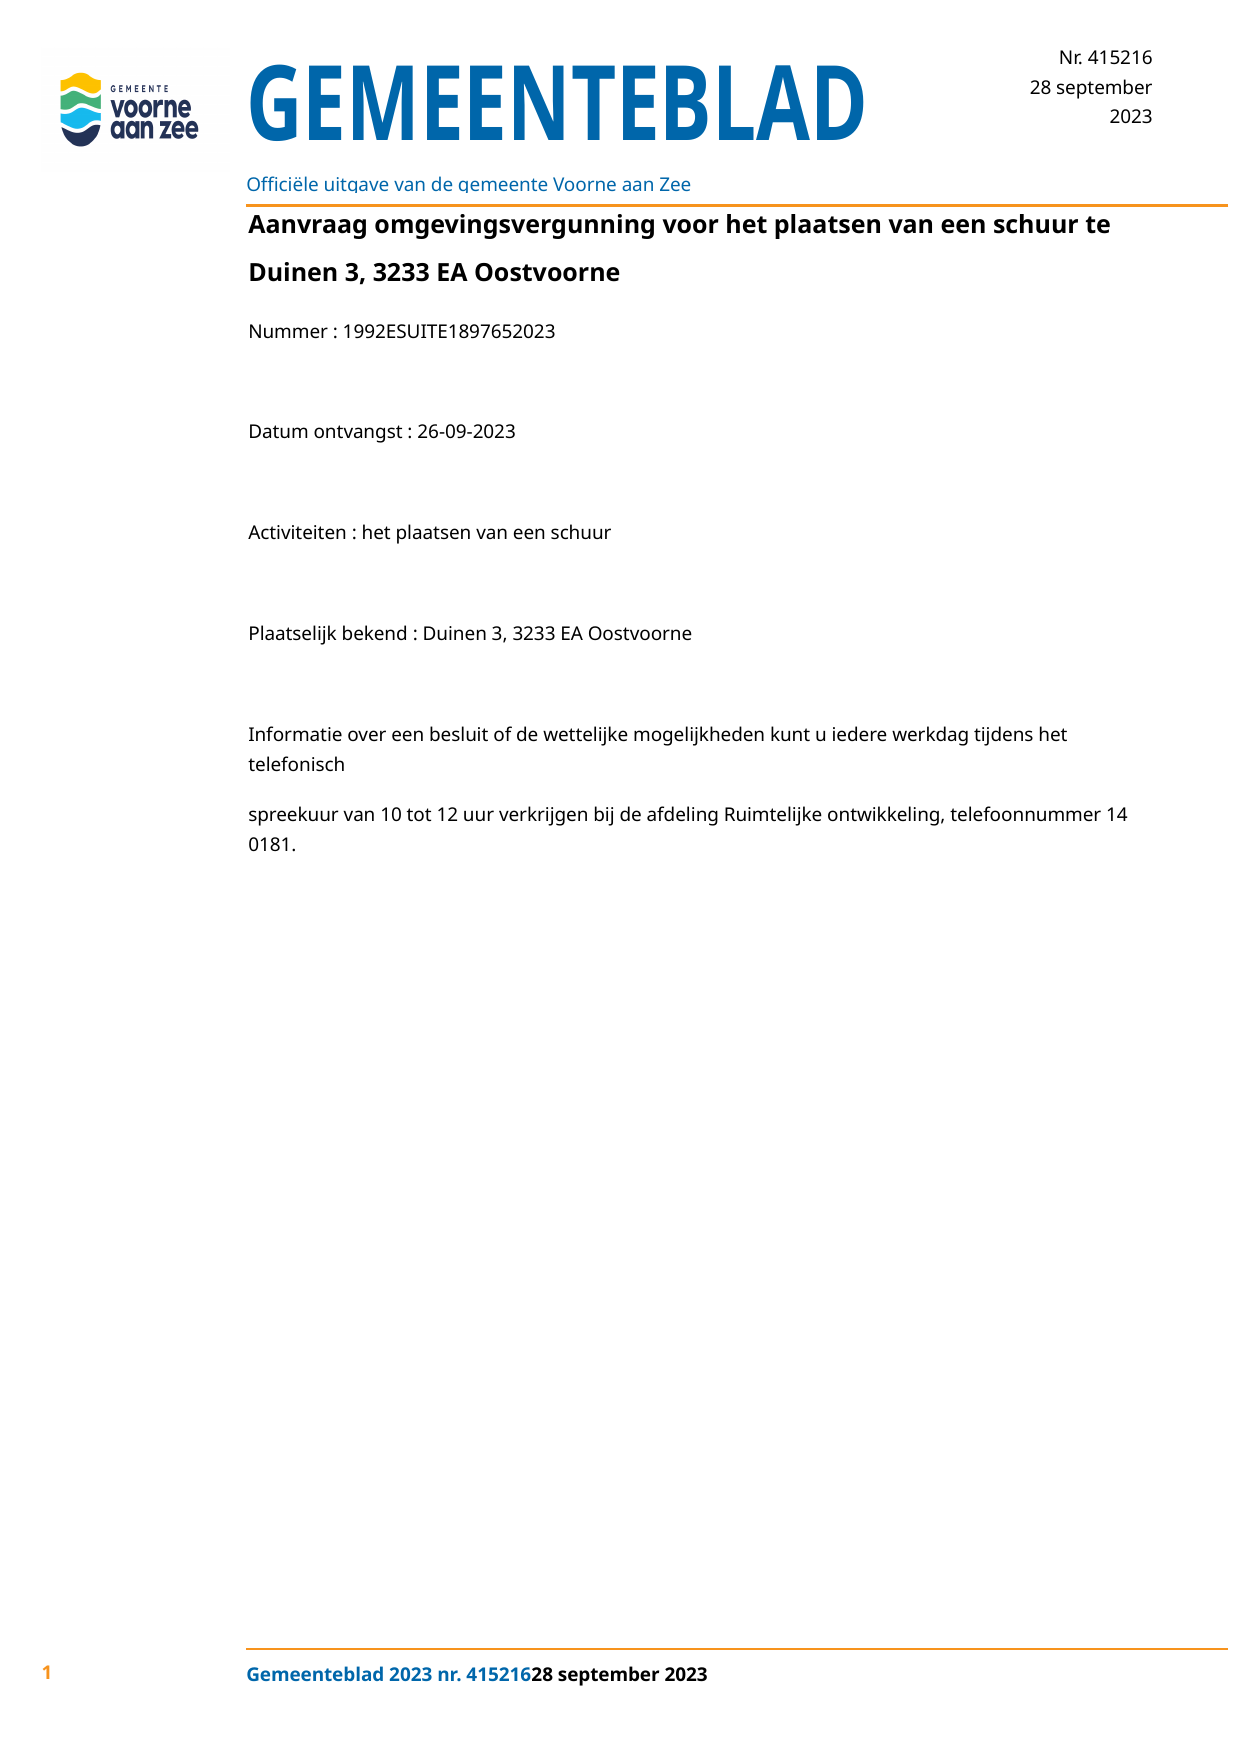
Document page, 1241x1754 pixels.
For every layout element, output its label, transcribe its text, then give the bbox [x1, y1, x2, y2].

text Aanvraag omgevingsvergunning voor het plaatsen van een schuur te Duinen 3, 3233 EA Oostvoorne [248, 207, 1152, 288]
text Datum ontvangst : 26-09-2023 [248, 419, 1152, 444]
text spreekuur van 10 tot 12 uur verkrijgen bij de afdeling Ruimtelijke ontwikkeling, telefoonnummer 14 0181. [248, 801, 1152, 857]
picture [41, 47, 231, 172]
text Plaatselijk bekend : Duinen 3, 3233 EA Oostvoorne [248, 620, 1152, 646]
text Activiteiten : het plaatsen van een schuur [248, 519, 1152, 545]
text Informatie over een besluit of de wettelijke mogelijkheden kunt u iedere werkdag tijdens het telefonisch [248, 721, 1152, 777]
text Nummer : 1992ESUITE1897652023 [248, 318, 1152, 344]
